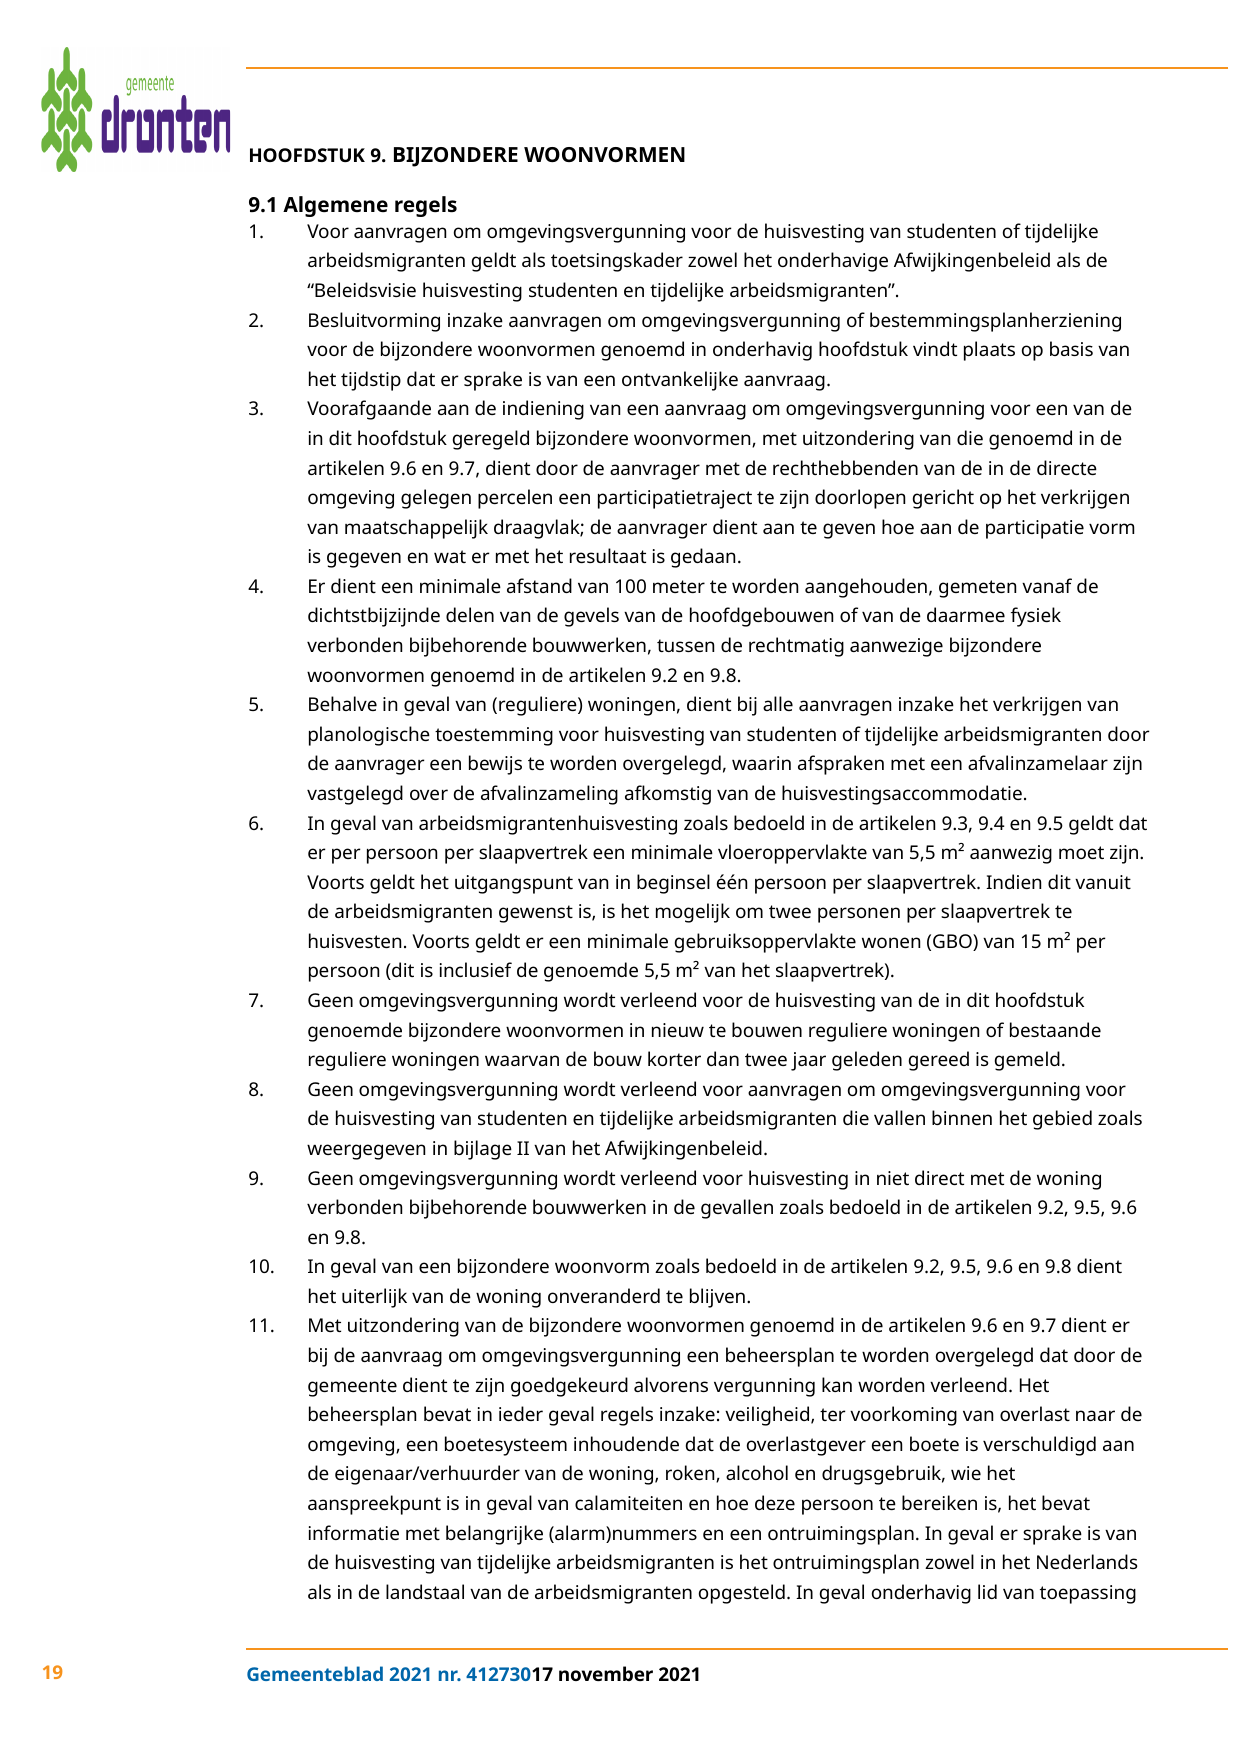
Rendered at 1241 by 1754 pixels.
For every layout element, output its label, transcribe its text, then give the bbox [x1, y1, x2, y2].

list Voorafgaande aan de indiening van een aanvraag om omgevingsvergunning voor een van de in dit hoofdstuk geregeld bijzondere woonvormen, met uitzondering van die genoemd in de artikelen 9.6 en 9.7, dient door de aanvrager met de rechthebbenden van de in de directe omgeving gelegen percelen een participatietraject te zijn doorlopen gericht op het verkrijgen van maatschappelijk draagvlak; de aanvrager dient aan te geven hoe aan de participatie vorm is gegeven en wat er met het resultaat is gedaan. [248, 396, 1152, 569]
list Met uitzondering van de bijzondere woonvormen genoemd in de artikelen 9.6 en 9.7 dient er bij de aanvraag om omgevingsvergunning een beheersplan te worden overgelegd dat door de gemeente dient te zijn goedgekeurd alvorens vergunning kan worden verleend. Het beheersplan bevat in ieder geval regels inzake: veiligheid, ter voorkoming van overlast naar de omgeving, een boetesysteem inhoudende dat de overlastgever een boete is verschuldigd aan de eigenaar/verhuurder van de woning, roken, alcohol en drugsgebruik, wie het aanspreekpunt is in geval van calamiteiten en hoe deze persoon te bereiken is, het bevat informatie met belangrijke (alarm)nummers en een ontruimingsplan. In geval er sprake is van de huisvesting van tijdelijke arbeidsmigranten is het ontruimingsplan zowel in het Nederlands als in de landstaal van de arbeidsmigranten opgesteld. In geval onderhavig lid van toepassing [248, 1313, 1152, 1605]
text HOOFDSTUK 9. BIJZONDERE WOONVORMEN [248, 140, 1152, 169]
list Behalve in geval van (reguliere) woningen, dient bij alle aanvragen inzake het verkrijgen van planologische toestemming voor huisvesting van studenten of tijdelijke arbeidsmigranten door de aanvrager een bewijs te worden overgelegd, waarin afspraken met een afvalinzamelaar zijn vastgelegd over de afvalinzameling afkomstig van de huisvestingsaccommodatie. [248, 691, 1152, 806]
list In geval van een bijzondere woonvorm zoals bedoeld in de artikelen 9.2, 9.5, 9.6 en 9.8 dient het uiterlijk van de woning onveranderd te blijven. [248, 1253, 1152, 1309]
list Geen omgevingsvergunning wordt verleend voor de huisvesting van de in dit hoofdstuk genoemde bijzondere woonvormen in nieuw te bouwen reguliere woningen of bestaande reguliere woningen waarvan de bouw korter dan twee jaar geleden gereed is gemeld. [248, 987, 1152, 1072]
picture [41, 47, 231, 172]
list Besluitvorming inzake aanvragen om omgevingsvergunning of bestemmingsplanherziening voor de bijzondere woonvormen genoemd in onderhavig hoofdstuk vindt plaats op basis van het tijdstip dat er sprake is van een ontvankelijke aanvraag. [248, 307, 1152, 392]
text 9.1 Algemene regels [248, 190, 1152, 218]
list In geval van arbeidsmigrantenhuisvesting zoals bedoeld in de artikelen 9.3, 9.4 en 9.5 geldt dat er per persoon per slaapvertrek een minimale vloeroppervlakte van 5,5 m² aanwezig moet zijn. Voorts geldt het uitgangspunt van in beginsel één persoon per slaapvertrek. Indien dit vanuit de arbeidsmigranten gewenst is, is het mogelijk om twee personen per slaapvertrek te huisvesten. Voorts geldt er een minimale gebruiksoppervlakte wonen (GBO) van 15 m² per persoon (dit is inclusief de genoemde 5,5 m² van het slaapvertrek). [248, 810, 1152, 983]
list Geen omgevingsvergunning wordt verleend voor aanvragen om omgevingsvergunning voor de huisvesting van studenten en tijdelijke arbeidsmigranten die vallen binnen het gebied zoals weergegeven in bijlage II van het Afwijkingenbeleid. [248, 1076, 1152, 1161]
list Voor aanvragen om omgevingsvergunning voor de huisvesting van studenten of tijdelijke arbeidsmigranten geldt als toetsingskader zowel het onderhavige Afwijkingenbeleid als de “Beleidsvisie huisvesting studenten en tijdelijke arbeidsmigranten”. [248, 218, 1152, 303]
list Er dient een minimale afstand van 100 meter te worden aangehouden, gemeten vanaf de dichtstbijzijnde delen van de gevels van de hoofdgebouwen of van de daarmee fysiek verbonden bijbehorende bouwwerken, tussen de rechtmatig aanwezige bijzondere woonvormen genoemd in de artikelen 9.2 en 9.8. [248, 573, 1152, 688]
list Geen omgevingsvergunning wordt verleend voor huisvesting in niet direct met de woning verbonden bijbehorende bouwwerken in de gevallen zoals bedoeld in de artikelen 9.2, 9.5, 9.6 en 9.8. [248, 1165, 1152, 1250]
